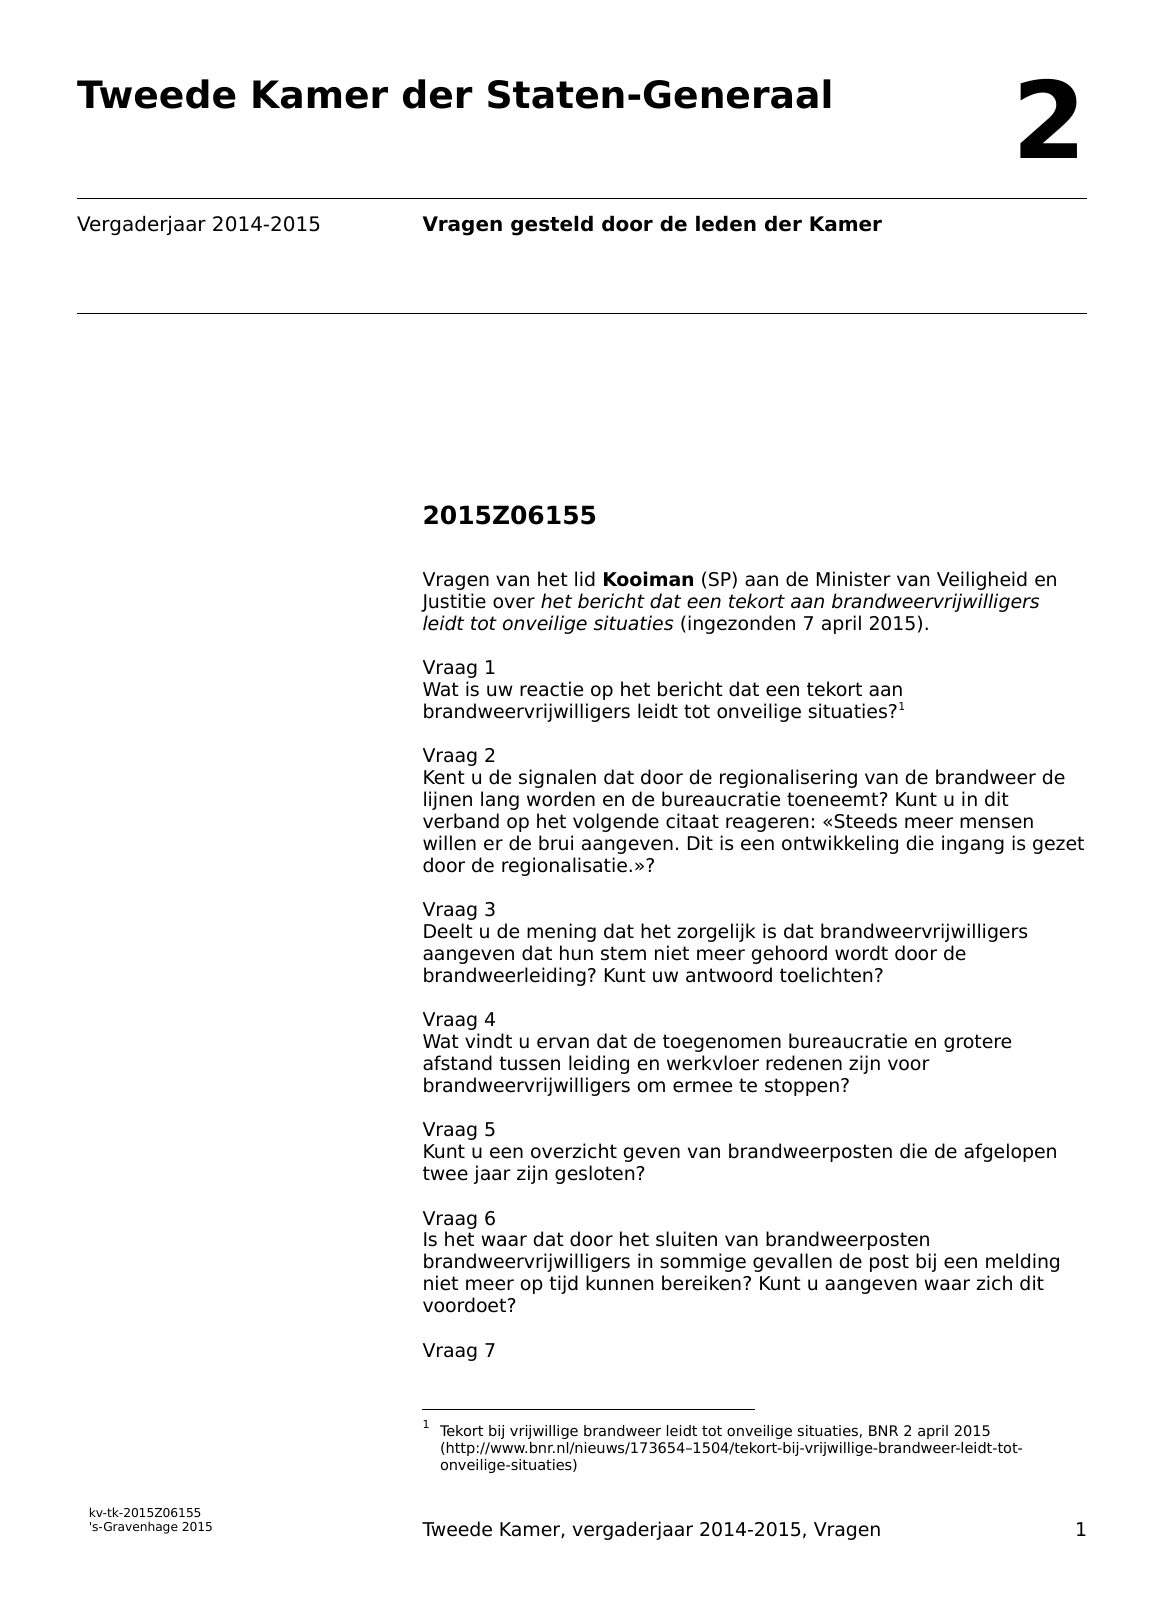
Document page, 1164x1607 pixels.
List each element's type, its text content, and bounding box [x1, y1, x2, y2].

text Vraag 1 [422, 657, 1087, 679]
text Wat vindt u ervan dat de toegenomen bureaucratie en grotere afstand tussen leiding en werkvloer redenen zijn voor brandweervrijwilligers om ermee te stoppen? [422, 1031, 1087, 1097]
text Is het waar dat door het sluiten van brandweerposten brandweervrijwilligers in sommige gevallen de post bij een melding niet meer op tijd kunnen bereiken? Kunt u aangeven waar zich dit voordoet? [422, 1229, 1087, 1317]
text Vragen van het lid Kooiman (SP) aan de Minister van Veiligheid en Justitie over het bericht dat een tekort aan brandweervrijwilligers leidt tot onveilige situaties (ingezonden 7 april 2015). [422, 569, 1087, 635]
text Vraag 4 [422, 1009, 1087, 1031]
text 2015Z06155 [422, 501, 1087, 531]
text Deelt u de mening dat het zorgelijk is dat brandweervrijwilligers aangeven dat hun stem niet meer gehoord wordt door de brandweerleiding? Kunt uw antwoord toelichten? [422, 921, 1087, 987]
table_cell Vergaderjaar 2014-2015 [77, 199, 422, 313]
text Vraag 7 [422, 1339, 1087, 1361]
text Vraag 5 [422, 1119, 1087, 1141]
text kv-tk-2015Z06155 [88, 1506, 323, 1520]
table_header Tweede Kamer der Staten-Generaal [77, 59, 886, 198]
table_header 2 [886, 59, 1087, 198]
text Vraag 2 [422, 745, 1087, 767]
text Vraag 6 [422, 1207, 1087, 1229]
text Wat is uw reactie op het bericht dat een tekort aan brandweervrijwilligers leidt tot onveilige situaties? [422, 679, 1087, 723]
table_cell Vragen gesteld door de leden der Kamer [422, 199, 1087, 313]
text Kunt u een overzicht geven van brandweerposten die de afgelopen twee jaar zijn gesloten? [422, 1141, 1087, 1185]
text Kent u de signalen dat door de regionalisering van de brandweer de lijnen lang worden en de bureaucratie toeneemt? Kunt u in dit verband op het volgende citaat reageren: «Steeds meer mensen willen er de brui aangeven. Dit is een ontwikkeling die ingang is gezet door de regionalisatie.»? [422, 767, 1087, 877]
text 's-Gravenhage 2015 [88, 1520, 323, 1534]
text Vraag 3 [422, 899, 1087, 921]
text Tekort bij vrijwillige brandweer leidt tot onveilige situaties, BNR 2 april 2015 (http://www.bnr.nl/nieuws/173654–1504/tekort-bij-vrijwillige-brandweer-leidt-tot-onveilige-situaties) [422, 1418, 1087, 1474]
